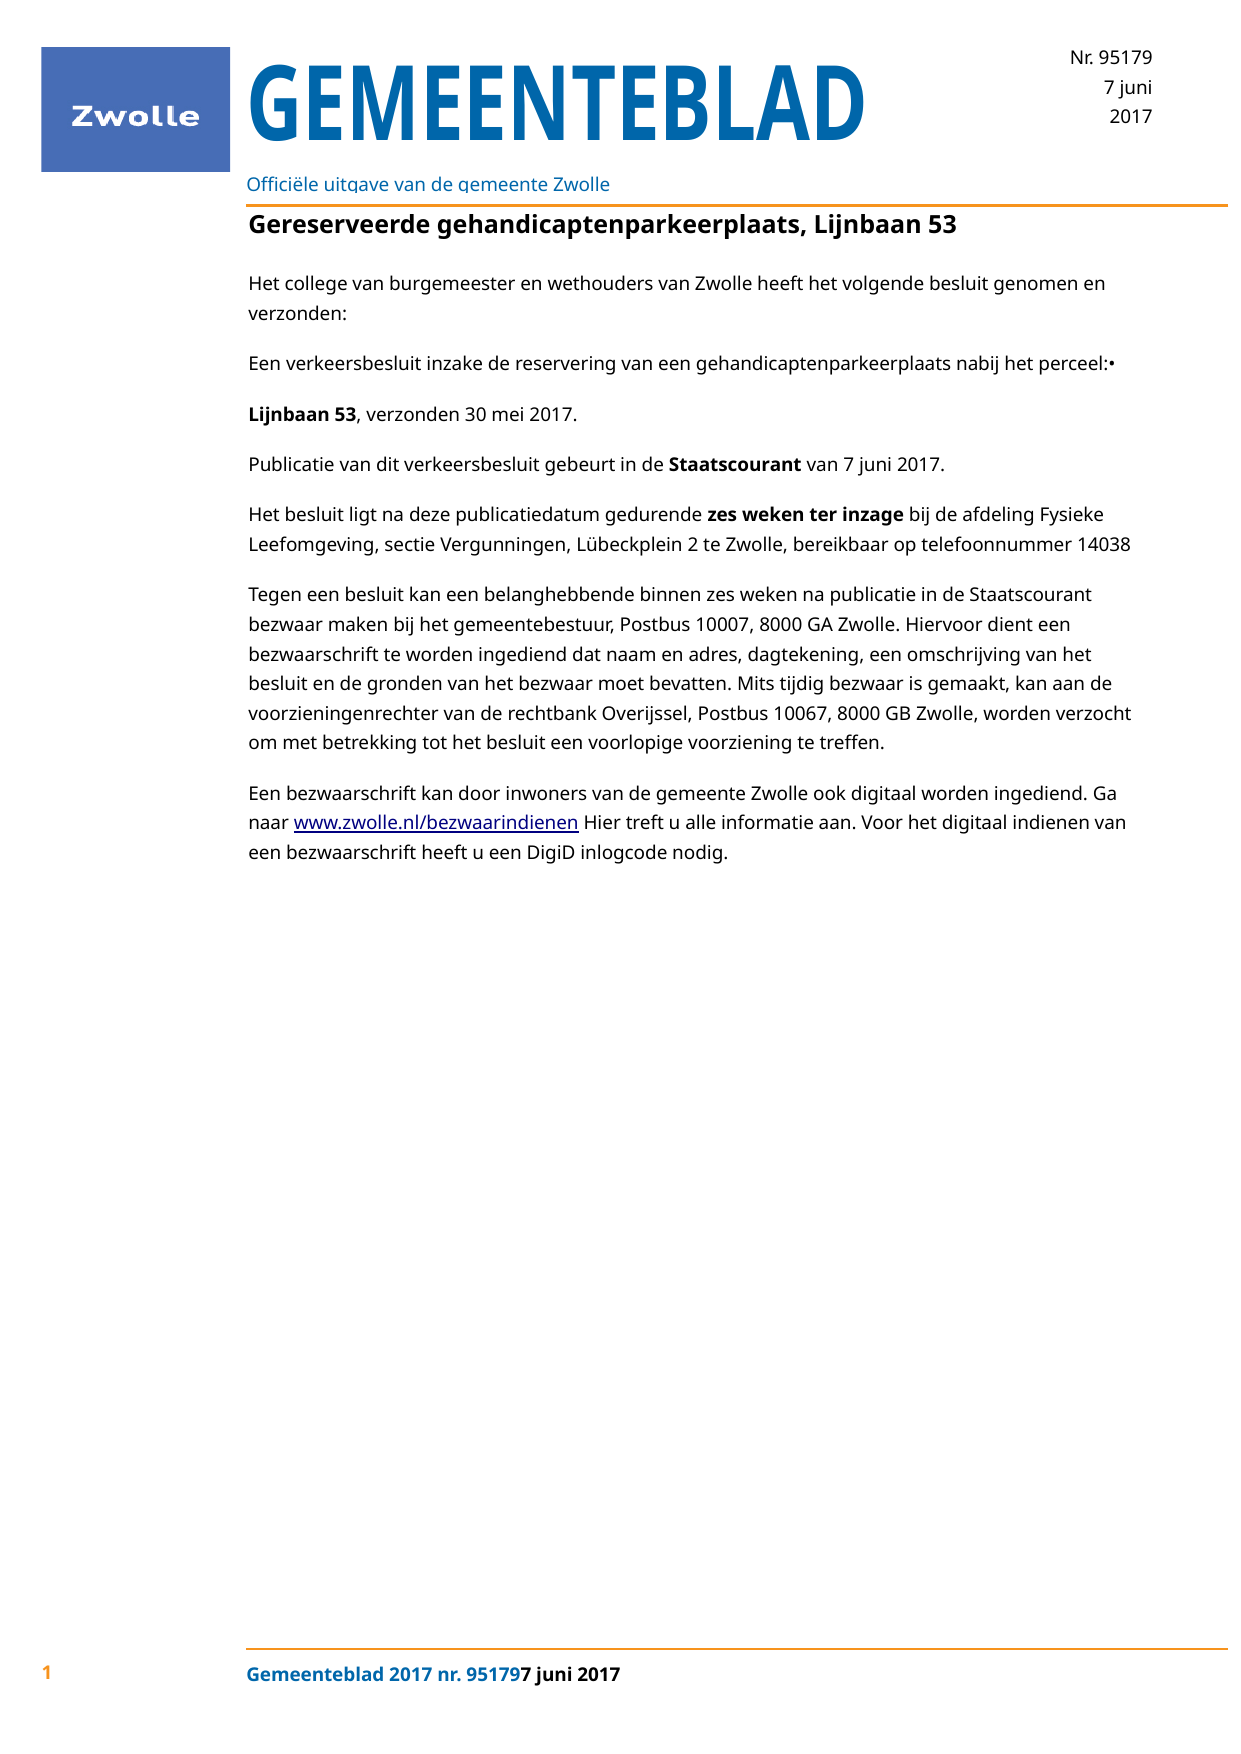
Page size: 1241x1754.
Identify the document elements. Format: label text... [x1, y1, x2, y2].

picture [41, 47, 231, 172]
text Een bezwaarschrift kan door inwoners van de gemeente Zwolle ook digitaal worden ingediend. Ga naar www.zwolle.nl/bezwaarindienen Hier treft u alle informatie aan. Voor het digitaal indienen van een bezwaarschrift heeft u een DigiD inlogcode nodig. [248, 780, 1152, 865]
text Een verkeersbesluit inzake de reservering van een gehandicaptenparkeerplaats nabij het perceel:• [248, 350, 1152, 376]
text Publicatie van dit verkeersbesluit gebeurt in de Staatscourant van 7 juni 2017. [248, 451, 1152, 477]
text Lijnbaan 53, verzonden 30 mei 2017. [248, 401, 1152, 426]
text Het college van burgemeester en wethouders van Zwolle heeft het volgende besluit genomen en verzonden: [248, 270, 1152, 326]
text Het besluit ligt na deze publicatiedatum gedurende zes weken ter inzage bij de afdeling Fysieke Leefomgeving, sectie Vergunningen, Lübeckplein 2 te Zwolle, bereikbaar op telefoonnummer 14038 [248, 502, 1152, 557]
text Tegen een besluit kan een belanghebbende binnen zes weken na publicatie in de Staatscourant bezwaar maken bij het gemeentebestuur, Postbus 10007, 8000 GA Zwolle. Hiervoor dient een bezwaarschrift te worden ingediend dat naam en adres, dagtekening, een omschrijving van het besluit en de gronden van het bezwaar moet bevatten. Mits tijdig bezwaar is gemaakt, kan aan de voorzieningenrechter van de rechtbank Overijssel, Postbus 10067, 8000 GB Zwolle, worden verzocht om met betrekking tot het besluit een voorlopige voorziening te treffen. [248, 582, 1152, 755]
text Gereserveerde gehandicaptenparkeerplaats, Lijnbaan 53 [248, 207, 1152, 241]
